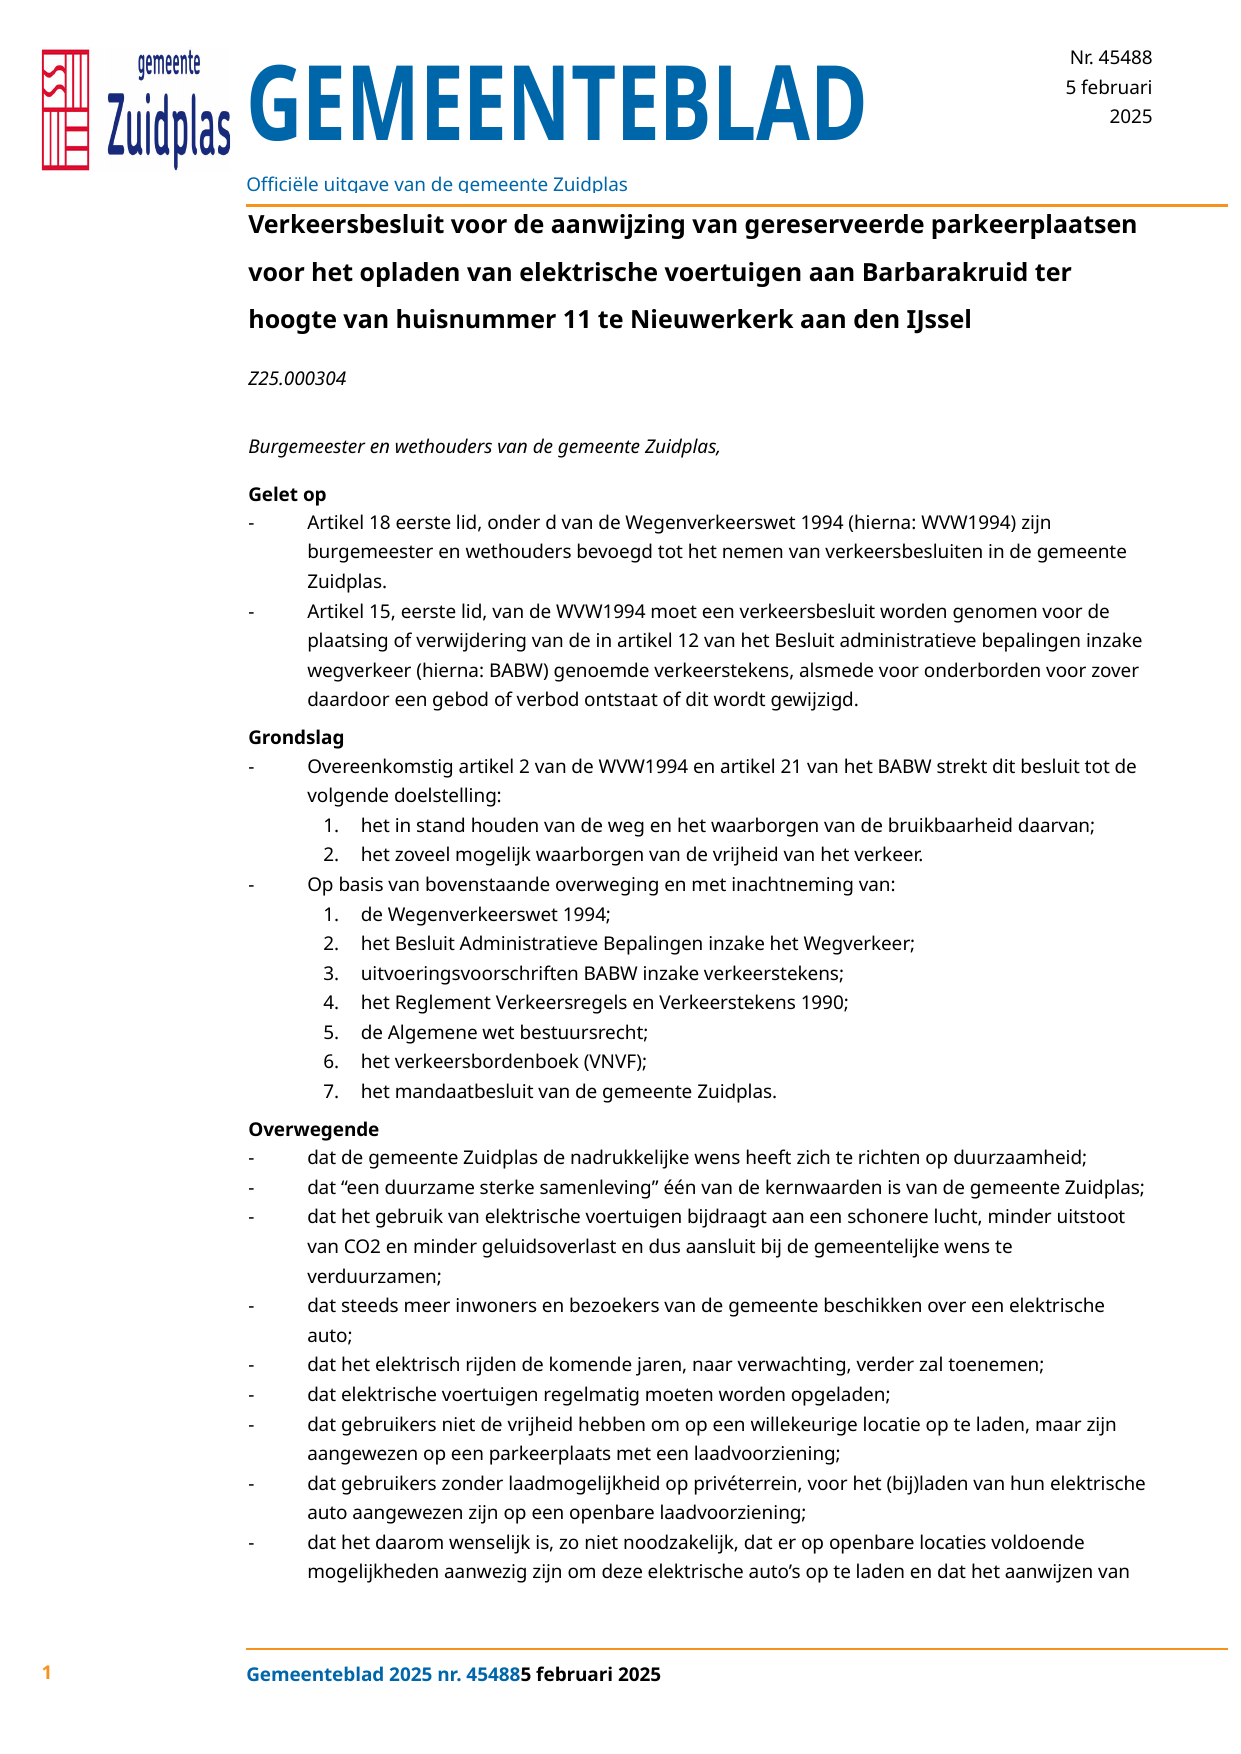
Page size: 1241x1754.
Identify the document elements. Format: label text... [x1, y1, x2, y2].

list Artikel 18 eerste lid, onder d van de Wegenverkeerswet 1994 (hierna: WVW1994) zijn burgemeester en wethouders bevoegd tot het nemen van verkeersbesluiten in de gemeente Zuidplas. [248, 509, 1152, 594]
list Artikel 15, eerste lid, van de WVW1994 moet een verkeersbesluit worden genomen voor de plaatsing of verwijdering van de in artikel 12 van het Besluit administratieve bepalingen inzake wegverkeer (hierna: BABW) genoemde verkeerstekens, alsmede voor onderborden voor zover daardoor een gebod of verbod ontstaat of dit wordt gewijzigd. [248, 598, 1152, 712]
picture [41, 47, 231, 172]
list de Wegenverkeerswet 1994; [323, 901, 1152, 927]
list het Besluit Administratieve Bepalingen inzake het Wegverkeer; [323, 930, 1152, 956]
text Grondslag [248, 724, 1152, 750]
list dat elektrische voertuigen regelmatig moeten worden opgeladen; [248, 1381, 1152, 1407]
list dat de gemeente Zuidplas de nadrukkelijke wens heeft zich te richten op duurzaamheid; [248, 1144, 1152, 1170]
list dat steeds meer inwoners en bezoekers van de gemeente beschikken over een elektrische auto; [248, 1292, 1152, 1348]
list het zoveel mogelijk waarborgen van de vrijheid van het verkeer. [323, 842, 1152, 867]
list dat het daarom wenselijk is, zo niet noodzakelijk, dat er op openbare locaties voldoende mogelijkheden aanwezig zijn om deze elektrische auto’s op te laden en dat het aanwijzen van [248, 1529, 1152, 1584]
text Z25.000304 [248, 366, 1152, 391]
list de Algemene wet bestuursrecht; [323, 1019, 1152, 1045]
list het Reglement Verkeersregels en Verkeerstekens 1990; [323, 989, 1152, 1015]
list het verkeersbordenboek (VNVF); [323, 1049, 1152, 1074]
list het in stand houden van de weg en het waarborgen van de bruikbaarheid daarvan; [323, 812, 1152, 838]
text Overwegende [248, 1116, 1152, 1142]
list het mandaatbesluit van de gemeente Zuidplas. [323, 1078, 1152, 1104]
list dat “een duurzame sterke samenleving” één van de kernwaarden is van de gemeente Zuidplas; [248, 1174, 1152, 1200]
list uitvoeringsvoorschriften BABW inzake verkeerstekens; [323, 960, 1152, 986]
list dat het elektrisch rijden de komende jaren, naar verwachting, verder zal toenemen; [248, 1352, 1152, 1377]
text Burgemeester en wethouders van de gemeente Zuidplas, [248, 433, 1152, 459]
list Op basis van bovenstaande overweging en met inachtneming van: [248, 871, 1152, 897]
list Overeenkomstig artikel 2 van de WVW1994 en artikel 21 van het BABW strekt dit besluit tot de volgende doelstelling: [248, 753, 1152, 808]
text Verkeersbesluit voor de aanwijzing van gereserveerde parkeerplaatsen voor het opladen van elektrische voertuigen aan Barbarakruid ter hoogte van huisnummer 11 te Nieuwerkerk aan den IJssel [248, 207, 1152, 336]
list dat het gebruik van elektrische voertuigen bijdraagt aan een schonere lucht, minder uitstoot van CO2 en minder geluidsoverlast en dus aansluit bij de gemeentelijke wens te verduurzamen; [248, 1204, 1152, 1289]
text Gelet op [248, 481, 1152, 507]
list dat gebruikers niet de vrijheid hebben om op een willekeurige locatie op te laden, maar zijn aangewezen op een parkeerplaats met een laadvoorziening; [248, 1411, 1152, 1466]
list dat gebruikers zonder laadmogelijkheid op privéterrein, voor het (bij)laden van hun elektrische auto aangewezen zijn op een openbare laadvoorziening; [248, 1470, 1152, 1525]
